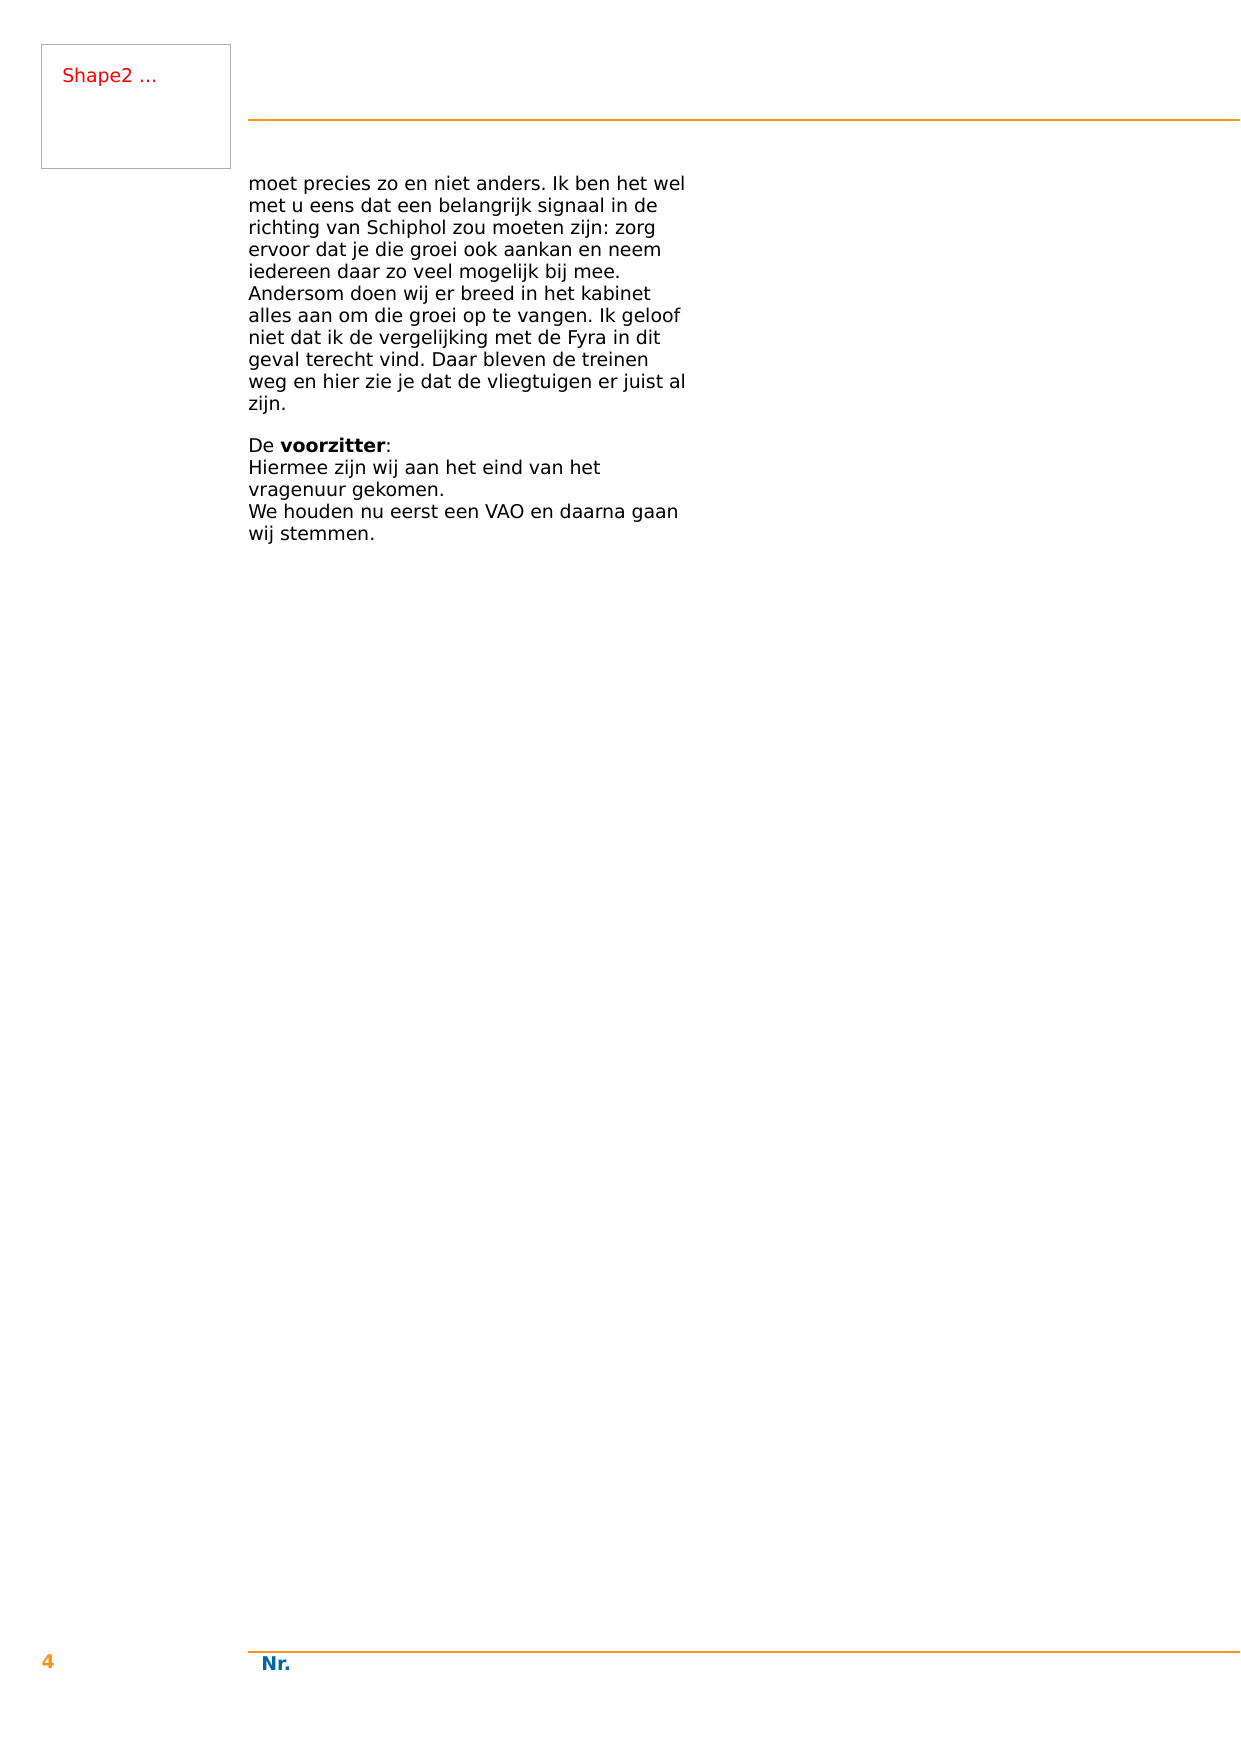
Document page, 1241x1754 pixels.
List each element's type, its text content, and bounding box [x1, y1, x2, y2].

text We houden nu eerst een VAO en daarna gaan wij stemmen. [248, 501, 691, 544]
text Hiermee zijn wij aan het eind van het vragenuur gekomen. [248, 457, 691, 501]
text moet precies zo en niet anders. Ik ben het wel met u eens dat een belangrijk signaal in de richting van Schiphol zou moeten zijn: zorg ervoor dat je die groei ook aankan en neem iedereen daar zo veel mogelijk bij mee. Andersom doen wij er breed in het kabinet alles aan om die groei op te vangen. Ik geloof niet dat ik de vergelijking met de Fyra in dit geval terecht vind. Daar bleven de treinen weg en hier zie je dat de vliegtuigen er juist al zijn. [248, 173, 691, 414]
text De voorzitter: [248, 434, 691, 457]
